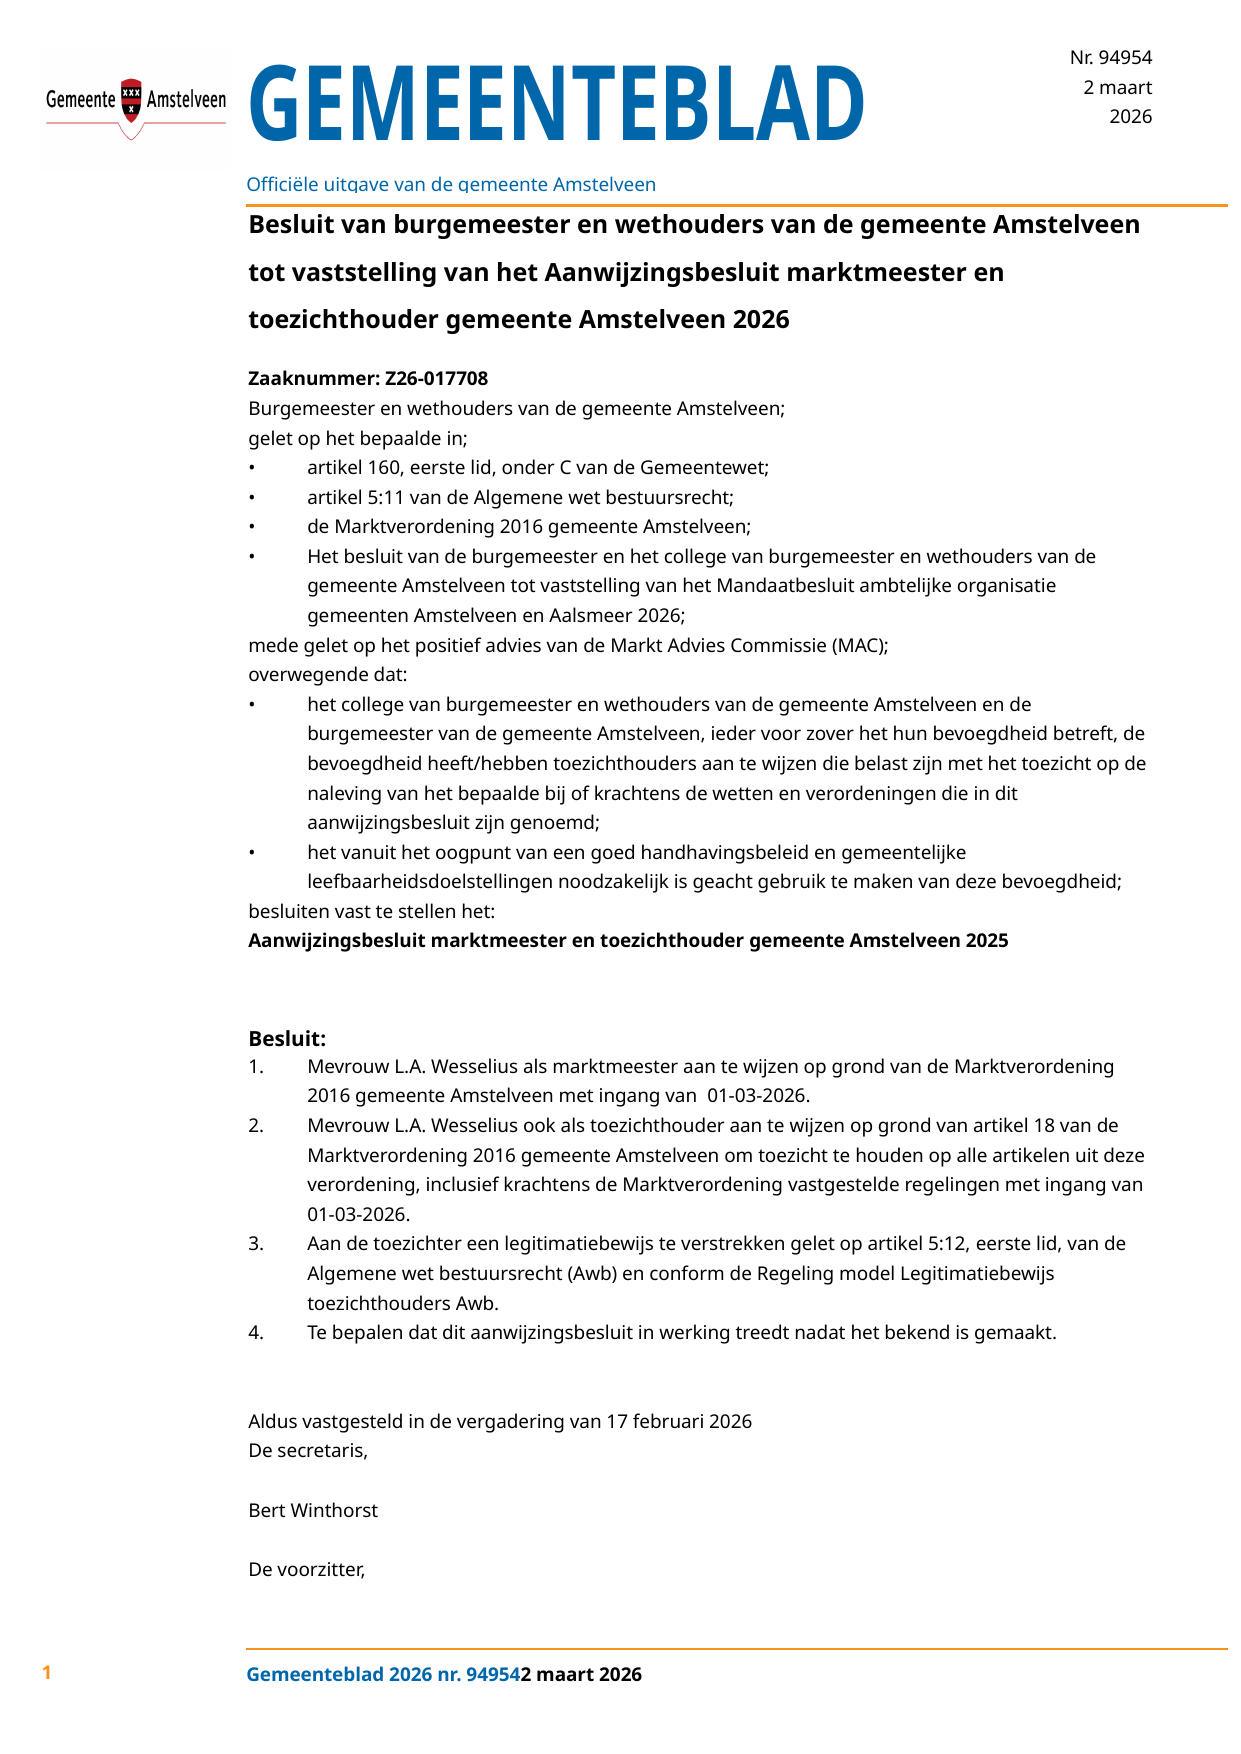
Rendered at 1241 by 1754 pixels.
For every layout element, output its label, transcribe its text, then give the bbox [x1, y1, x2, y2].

text overwegende dat: [248, 661, 1152, 687]
text Zaaknummer: Z26-017708 [248, 366, 1152, 391]
text gelet op het bepaalde in; [248, 425, 1152, 450]
list artikel 5:11 van de Algemene wet bestuursrecht; [248, 484, 1152, 509]
list Aan de toezichter een legitimatiebewijs te verstrekken gelet op artikel 5:12, eerste lid, van de Algemene wet bestuursrecht (Awb) en conform de Regeling model Legitimatiebewijs toezichthouders Awb. [248, 1231, 1152, 1315]
text Aldus vastgesteld in de vergadering van 17 februari 2026 [248, 1408, 1152, 1434]
text mede gelet op het positief advies van de Markt Advies Commissie (MAC); [248, 632, 1152, 657]
list de Marktverordening 2016 gemeente Amstelveen; [248, 513, 1152, 539]
text besluiten vast te stellen het: [248, 898, 1152, 924]
text De secretaris, [248, 1438, 1152, 1463]
list Mevrouw L.A. Wesselius als marktmeester aan te wijzen op grond van de Marktverordening 2016 gemeente Amstelveen met ingang van 01-03-2026. [248, 1053, 1152, 1108]
list Mevrouw L.A. Wesselius ook als toezichthouder aan te wijzen op grond van artikel 18 van de Marktverordening 2016 gemeente Amstelveen om toezicht te houden op alle artikelen uit deze verordening, inclusief krachtens de Marktverordening vastgestelde regelingen met ingang van 01-03-2026. [248, 1112, 1152, 1227]
list Het besluit van de burgemeester en het college van burgemeester en wethouders van de gemeente Amstelveen tot vaststelling van het Mandaatbesluit ambtelijke organisatie gemeenten Amstelveen en Aalsmeer 2026; [248, 543, 1152, 628]
text Aanwijzingsbesluit marktmeester en toezichthouder gemeente Amstelveen 2025 [248, 928, 1152, 953]
list het vanuit het oogpunt van een goed handhavingsbeleid en gemeentelijke leefbaarheidsdoelstellingen noodzakelijk is geacht gebruik te maken van deze bevoegdheid; [248, 839, 1152, 894]
text De voorzitter, [248, 1556, 1152, 1582]
text Besluit van burgemeester en wethouders van de gemeente Amstelveen tot vaststelling van het Aanwijzingsbesluit marktmeester en toezichthouder gemeente Amstelveen 2026 [248, 207, 1152, 336]
text Besluit: [248, 1024, 1152, 1053]
list Te bepalen dat dit aanwijzingsbesluit in werking treedt nadat het bekend is gemaakt. [248, 1319, 1152, 1345]
text Burgemeester en wethouders van de gemeente Amstelveen; [248, 395, 1152, 421]
text Bert Winthorst [248, 1497, 1152, 1522]
list het college van burgemeester en wethouders van de gemeente Amstelveen en de burgemeester van de gemeente Amstelveen, ieder voor zover het hun bevoegdheid betreft, de bevoegdheid heeft/hebben toezichthouders aan te wijzen die belast zijn met het toezicht op de naleving van het bepaalde bij of krachtens de wetten en verordeningen die in dit aanwijzingsbesluit zijn genoemd; [248, 691, 1152, 835]
picture [41, 47, 231, 172]
list artikel 160, eerste lid, onder C van de Gemeentewet; [248, 454, 1152, 480]
